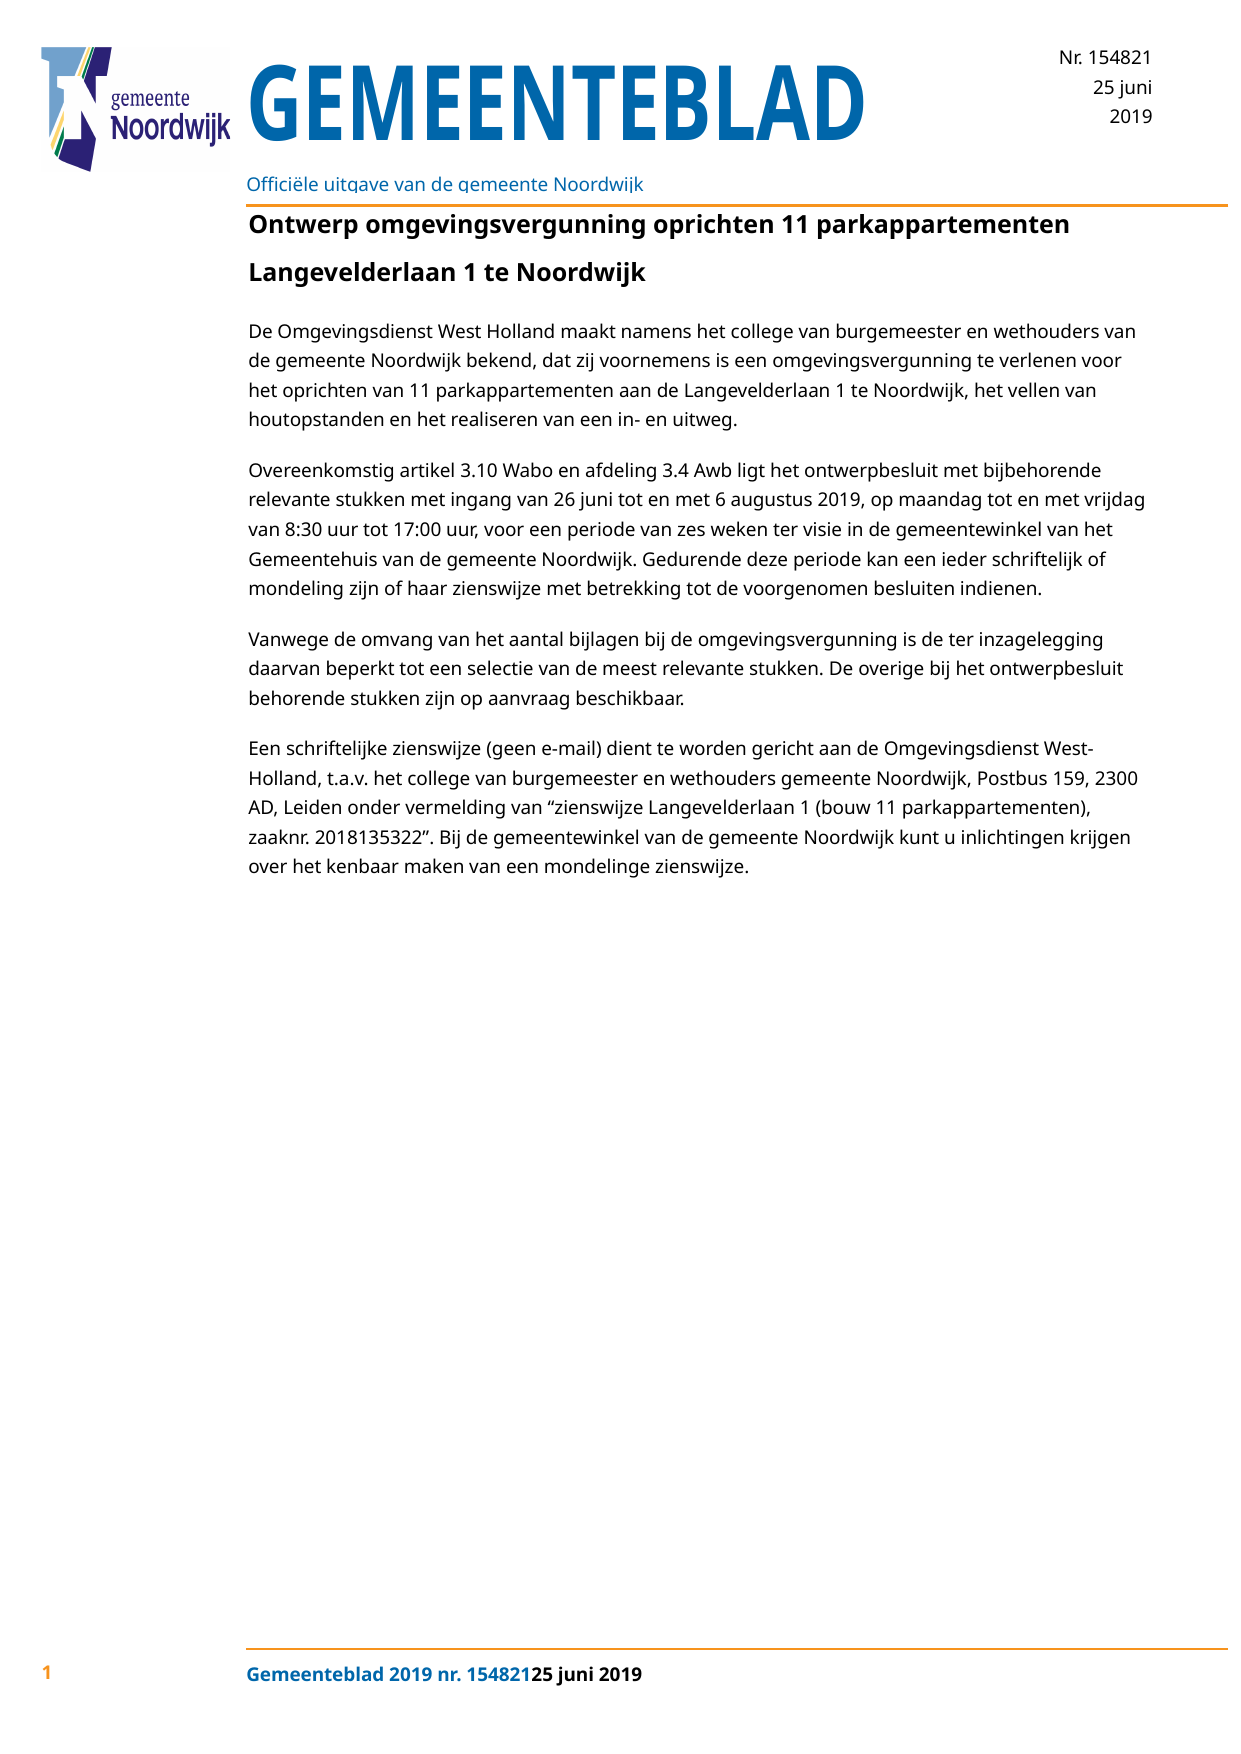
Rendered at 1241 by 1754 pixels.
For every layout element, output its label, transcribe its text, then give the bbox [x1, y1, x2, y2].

text Een schriftelijke zienswijze (geen e-mail) dient te worden gericht aan de Omgevingsdienst West-Holland, t.a.v. het college van burgemeester en wethouders gemeente Noordwijk, Postbus 159, 2300 AD, Leiden onder vermelding van “zienswijze Langevelderlaan 1 (bouw 11 parkappartementen), zaaknr. 2018135322”. Bij de gemeentewinkel van de gemeente Noordwijk kunt u inlichtingen krijgen over het kenbaar maken van een mondelinge zienswijze. [248, 735, 1152, 879]
text Vanwege de omvang van het aantal bijlagen bij de omgevingsvergunning is de ter inzagelegging daarvan beperkt tot een selectie van de meest relevante stukken. De overige bij het ontwerpbesluit behorende stukken zijn op aanvraag beschikbaar. [248, 626, 1152, 711]
picture [41, 47, 231, 172]
text Ontwerp omgevingsvergunning oprichten 11 parkappartementen Langevelderlaan 1 te Noordwijk [248, 207, 1152, 288]
text Overeenkomstig artikel 3.10 Wabo en afdeling 3.4 Awb ligt het ontwerpbesluit met bijbehorende relevante stukken met ingang van 26 juni tot en met 6 augustus 2019, op maandag tot en met vrijdag van 8:30 uur tot 17:00 uur, voor een periode van zes weken ter visie in de gemeentewinkel van het Gemeentehuis van de gemeente Noordwijk. Gedurende deze periode kan een ieder schriftelijk of mondeling zijn of haar zienswijze met betrekking tot de voorgenomen besluiten indienen. [248, 457, 1152, 601]
text De Omgevingsdienst West Holland maakt namens het college van burgemeester en wethouders van de gemeente Noordwijk bekend, dat zij voornemens is een omgevingsvergunning te verlenen voor het oprichten van 11 parkappartementen aan de Langevelderlaan 1 te Noordwijk, het vellen van houtopstanden en het realiseren van een in- en uitweg. [248, 318, 1152, 432]
